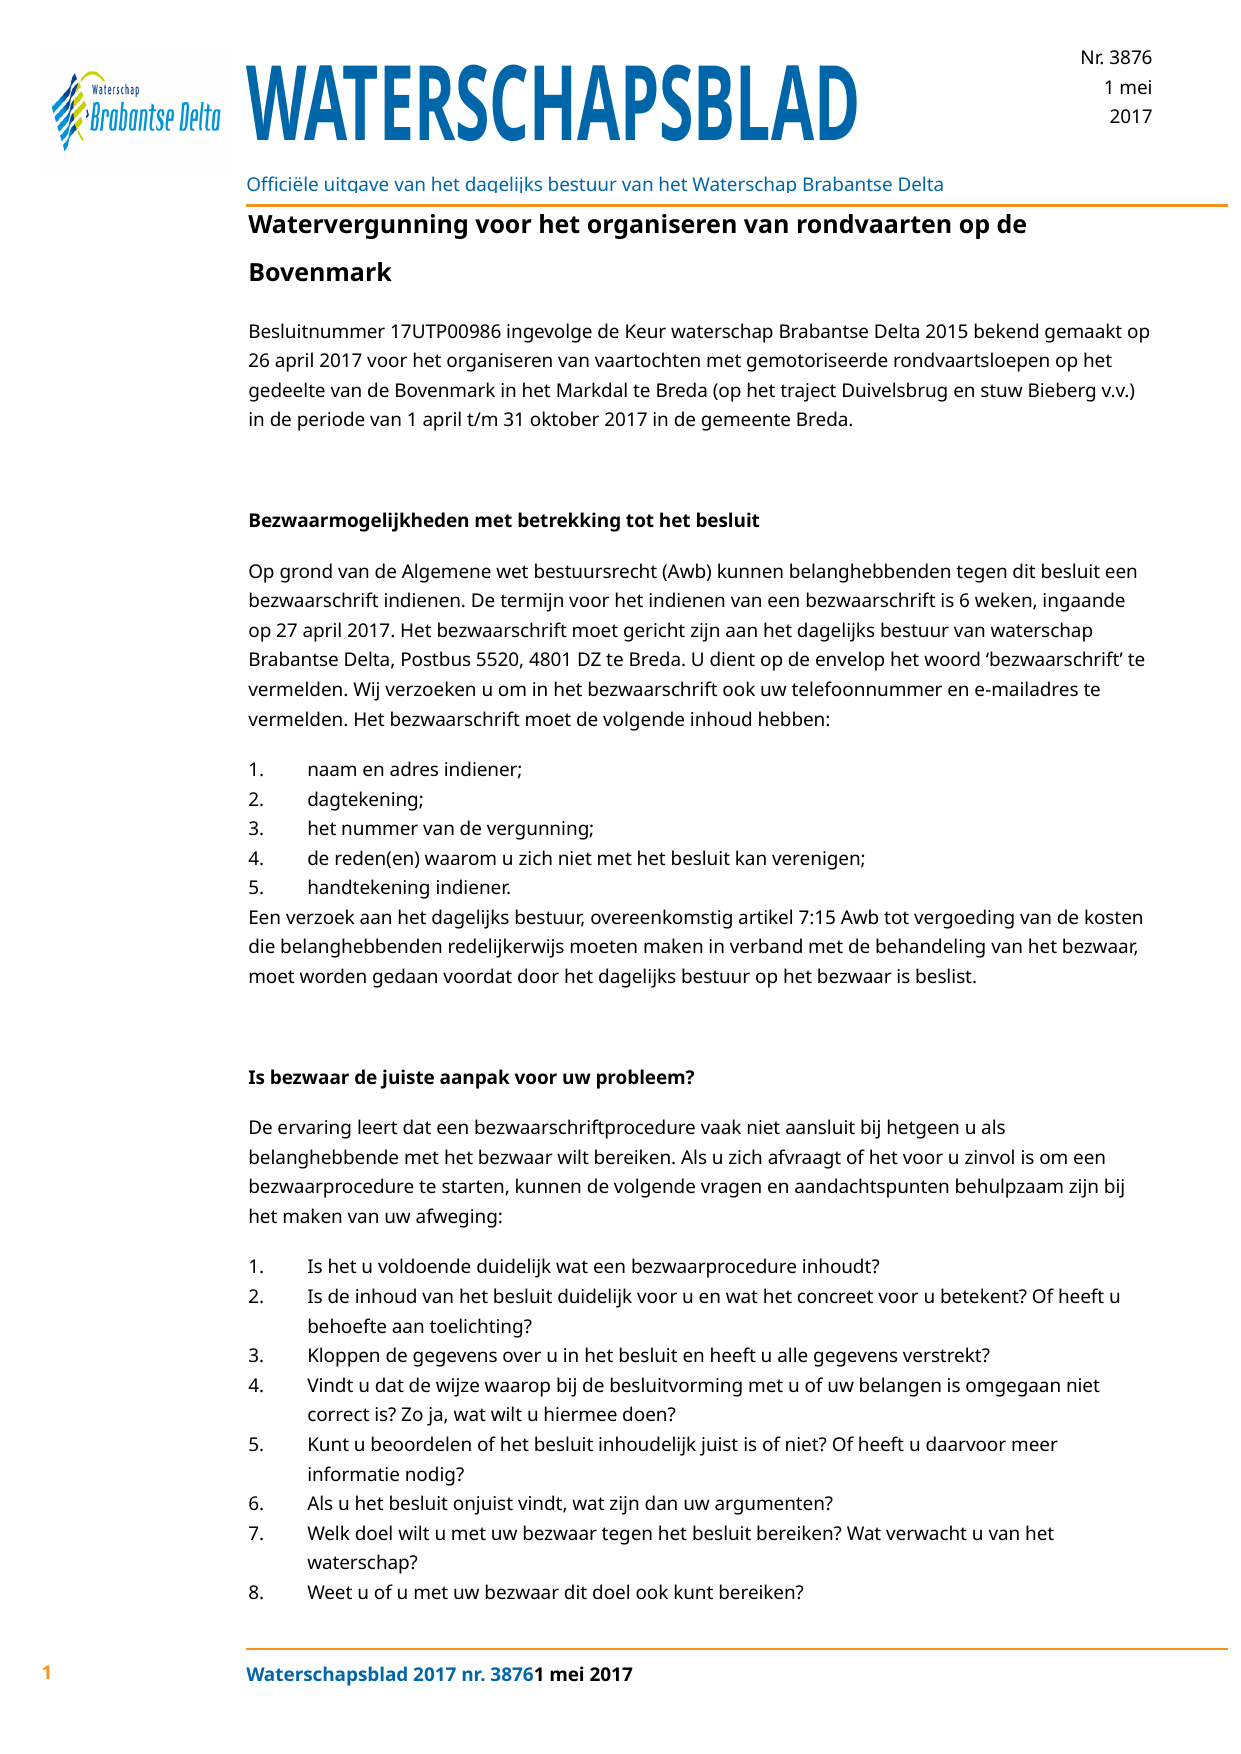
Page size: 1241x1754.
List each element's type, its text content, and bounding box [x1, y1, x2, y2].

picture [41, 47, 231, 172]
list het nummer van de vergunning; [248, 815, 1152, 841]
list handtekening indiener. [248, 874, 1152, 900]
text Besluitnummer 17UTP00986 ingevolge de Keur waterschap Brabantse Delta 2015 bekend gemaakt op 26 april 2017 voor het organiseren van vaartochten met gemotoriseerde rondvaartsloepen op het gedeelte van de Bovenmark in het Markdal te Breda (op het traject Duivelsbrug en stuw Bieberg v.v.) in de periode van 1 april t/m 31 oktober 2017 in de gemeente Breda. [248, 318, 1152, 432]
list dagtekening; [248, 786, 1152, 812]
list de reden(en) waarom u zich niet met het besluit kan verenigen; [248, 845, 1152, 871]
text Bezwaarmogelijkheden met betrekking tot het besluit [248, 507, 1152, 533]
text Op grond van de Algemene wet bestuursrecht (Awb) kunnen belanghebbenden tegen dit besluit een bezwaarschrift indienen. De termijn voor het indienen van een bezwaarschrift is 6 weken, ingaande op 27 april 2017. Het bezwaarschrift moet gericht zijn aan het dagelijks bestuur van waterschap Brabantse Delta, Postbus 5520, 4801 DZ te Breda. U dient op de envelop het woord ‘bezwaarschrift’ te vermelden. Wij verzoeken u om in het bezwaarschrift ook uw telefoonnummer en e‑mailadres te vermelden. Het bezwaarschrift moet de volgende inhoud hebben: [248, 558, 1152, 732]
list Welk doel wilt u met uw bezwaar tegen het besluit bereiken? Wat verwacht u van het waterschap? [248, 1520, 1152, 1575]
list naam en adres indiener; [248, 756, 1152, 782]
list Als u het besluit onjuist vindt, wat zijn dan uw argumenten? [248, 1490, 1152, 1516]
text Een verzoek aan het dagelijks bestuur, overeenkomstig artikel 7:15 Awb tot vergoeding van de kosten die belanghebbenden redelijkerwijs moeten maken in verband met de behandeling van het bezwaar, moet worden gedaan voordat door het dagelijks bestuur op het bezwaar is beslist. [248, 904, 1152, 989]
list Kunt u beoordelen of het besluit inhoudelijk juist is of niet? Of heeft u daarvoor meer informatie nodig? [248, 1431, 1152, 1487]
list Vindt u dat de wijze waarop bij de besluitvorming met u of uw belangen is omgegaan niet correct is? Zo ja, wat wilt u hiermee doen? [248, 1372, 1152, 1427]
list Is de inhoud van het besluit duidelijk voor u en wat het concreet voor u betekent? Of heeft u behoefte aan toelichting? [248, 1283, 1152, 1339]
list Weet u of u met uw bezwaar dit doel ook kunt bereiken? [248, 1579, 1152, 1605]
text Is bezwaar de juiste aanpak voor uw probleem? [248, 1064, 1152, 1090]
list Is het u voldoende duidelijk wat een bezwaarprocedure inhoudt? [248, 1254, 1152, 1279]
text Watervergunning voor het organiseren van rondvaarten op de Bovenmark [248, 207, 1152, 288]
text De ervaring leert dat een bezwaarschriftprocedure vaak niet aansluit bij hetgeen u als belanghebbende met het bezwaar wilt bereiken. Als u zich afvraagt of het voor u zinvol is om een bezwaarprocedure te starten, kunnen de volgende vragen en aandachtspunten behulpzaam zijn bij het maken van uw afweging: [248, 1114, 1152, 1229]
list Kloppen de gegevens over u in het besluit en heeft u alle gegevens verstrekt? [248, 1342, 1152, 1368]
